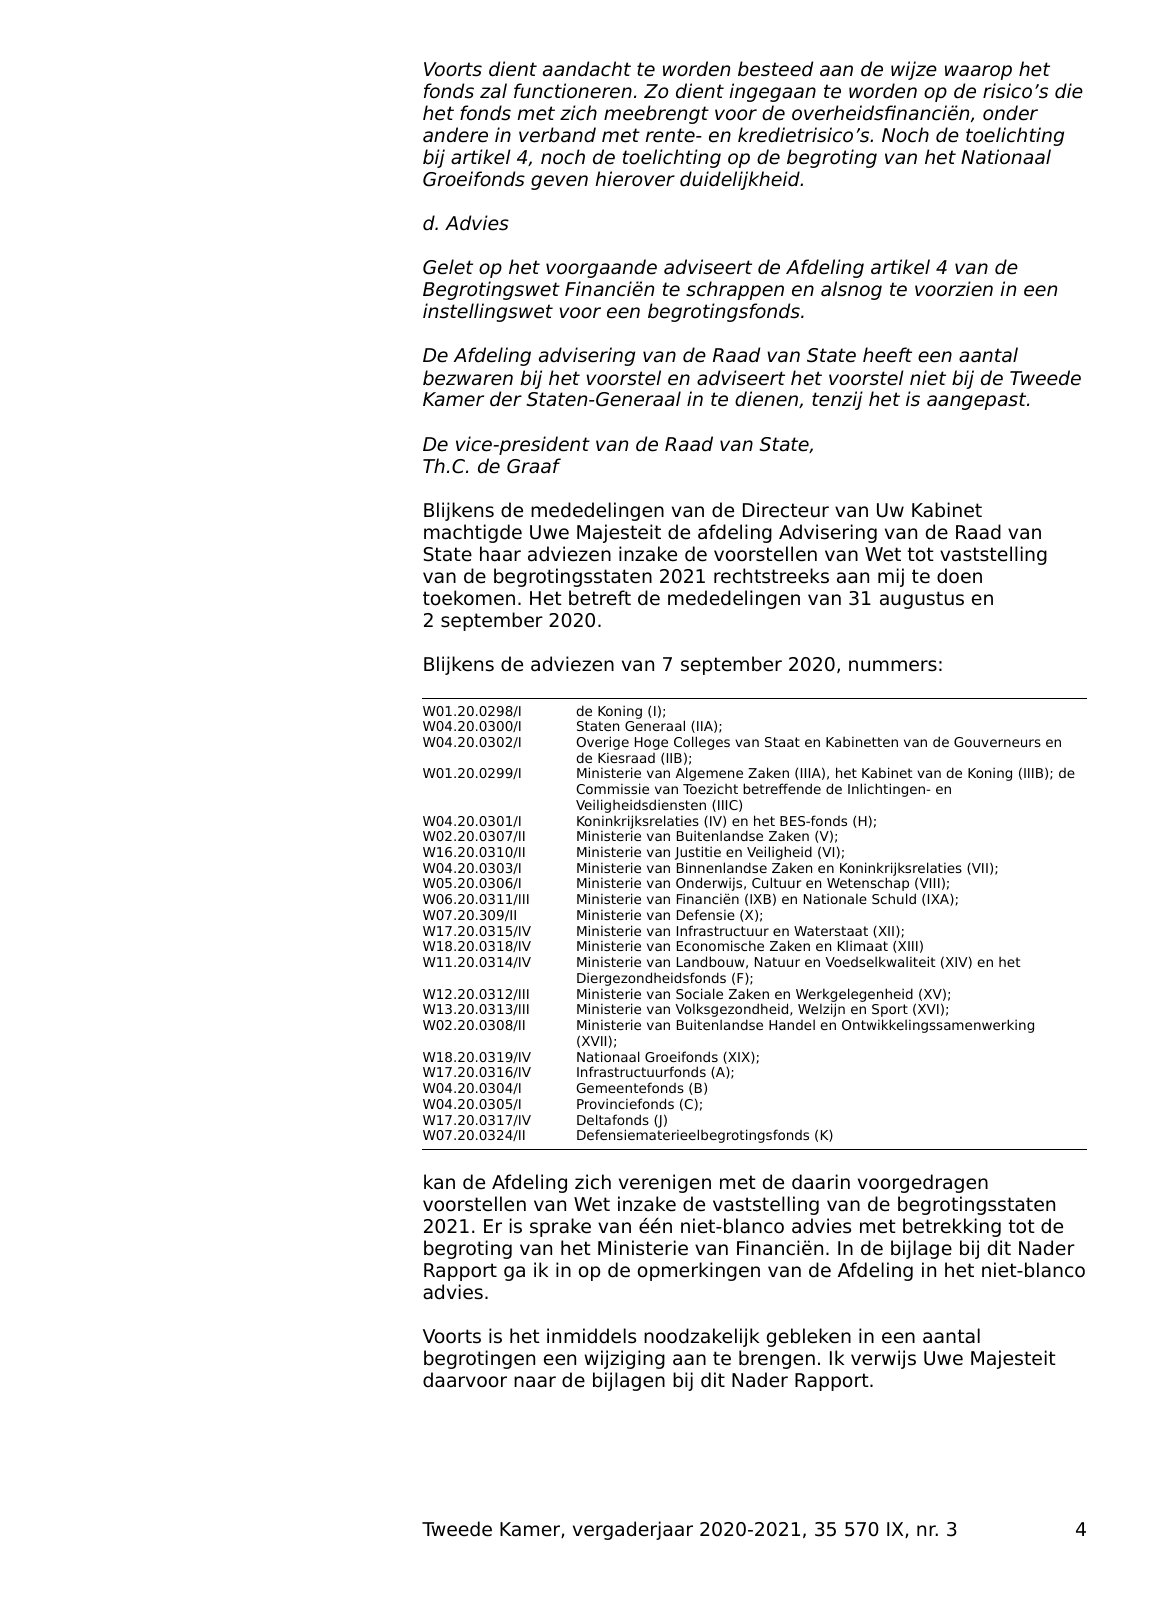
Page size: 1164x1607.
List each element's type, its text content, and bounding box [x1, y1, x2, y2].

table_cell Ministerie van Onderwijs, Cultuur en Wetenschap (VIII); [570, 876, 1087, 892]
table_cell W17.20.0316/IV [422, 1065, 570, 1081]
table_cell W17.20.0317/IV [422, 1112, 570, 1128]
text De Afdeling advisering van de Raad van State heeft een aantal bezwaren bij het voorstel en adviseert het voorstel niet bij de Tweede Kamer der Staten-Generaal in te dienen, tenzij het is aangepast. [422, 345, 1087, 411]
table_cell W07.20.0324/II [422, 1128, 570, 1148]
table_cell Ministerie van Landbouw, Natuur en Voedselkwaliteit (XIV) en het Diergezondheidsfonds (F); [570, 955, 1087, 986]
table_cell W06.20.0311/III [422, 892, 570, 908]
table_cell Defensiematerieelbegrotingsfonds (K) [570, 1128, 1087, 1148]
table_cell W18.20.0318/IV [422, 939, 570, 955]
table_cell W04.20.0305/I [422, 1097, 570, 1112]
table_cell W04.20.0302/I [422, 735, 570, 766]
table_cell W16.20.0310/II [422, 845, 570, 861]
table_cell Provinciefonds (C); [570, 1097, 1087, 1112]
table_cell W11.20.0314/IV [422, 955, 570, 986]
table_cell Ministerie van Financiën (IXB) en Nationale Schuld (IXA); [570, 892, 1087, 908]
table_cell Staten Generaal (IIA); [570, 719, 1087, 735]
table_cell W04.20.0300/I [422, 719, 570, 735]
table_cell W18.20.0319/IV [422, 1049, 570, 1065]
table_cell Infrastructuurfonds (A); [570, 1065, 1087, 1081]
subtitle d. Advies [422, 213, 1087, 235]
table_cell Ministerie van Volksgezondheid, Welzijn en Sport (XVI); [570, 1002, 1087, 1018]
table_cell W12.20.0312/III [422, 986, 570, 1002]
table_cell W04.20.0301/I [422, 814, 570, 829]
table_cell Deltafonds (J) [570, 1112, 1087, 1128]
table_cell Ministerie van Buitenlandse Handel en Ontwikkelingssamenwerking (XVII); [570, 1018, 1087, 1049]
table_cell Ministerie van Justitie en Veiligheid (VI); [570, 845, 1087, 861]
text De vice-president van de Raad van State, [422, 433, 1087, 456]
table_header de Koning (I); [570, 699, 1087, 719]
table_cell W05.20.0306/I [422, 876, 570, 892]
text kan de Afdeling zich verenigen met de daarin voorgedragen voorstellen van Wet inzake de vaststelling van de begrotingsstaten 2021. Er is sprake van één niet-blanco advies met betrekking tot de begroting van het Ministerie van Financiën. In de bijlage bij dit Nader Rapport ga ik in op de opmerkingen van de Afdeling in het niet-blanco advies. [422, 1172, 1087, 1303]
table_cell W01.20.0299/I [422, 766, 570, 813]
text Blijkens de adviezen van 7 september 2020, nummers: [422, 654, 1087, 676]
table_cell Gemeentefonds (B) [570, 1081, 1087, 1097]
table_cell Ministerie van Binnenlandse Zaken en Koninkrijksrelaties (VII); [570, 861, 1087, 876]
table_cell W02.20.0308/II [422, 1018, 570, 1049]
table_cell Nationaal Groeifonds (XIX); [570, 1049, 1087, 1065]
table_cell Ministerie van Defensie (X); [570, 908, 1087, 923]
text Voorts dient aandacht te worden besteed aan de wijze waarop het fonds zal functioneren. Zo dient ingegaan te worden op de risico’s die het fonds met zich meebrengt voor de overheidsfinanciën, onder andere in verband met rente- en kredietrisico’s. Noch de toelichting bij artikel 4, noch de toelichting op de begroting van het Nationaal Groeifonds geven hierover duidelijkheid. [422, 59, 1087, 191]
table_cell W17.20.0315/IV [422, 924, 570, 939]
text Blijkens de mededelingen van de Directeur van Uw Kabinet machtigde Uwe Majesteit de afdeling Advisering van de Raad van State haar adviezen inzake de voorstellen van Wet tot vaststelling van de begrotingsstaten 2021 rechtstreeks aan mij te doen toekomen. Het betreft de mededelingen van 31 augustus en 2 september 2020. [422, 500, 1087, 632]
table_cell Ministerie van Sociale Zaken en Werkgelegenheid (XV); [570, 986, 1087, 1002]
table_cell Ministerie van Economische Zaken en Klimaat (XIII) [570, 939, 1087, 955]
text Gelet op het voorgaande adviseert de Afdeling artikel 4 van de Begrotingswet Financiën te schrappen en alsnog te voorzien in een instellingswet voor een begrotingsfonds. [422, 257, 1087, 323]
text Voorts is het inmiddels noodzakelijk gebleken in een aantal begrotingen een wijziging aan te brengen. Ik verwijs Uwe Majesteit daarvoor naar de bijlagen bij dit Nader Rapport. [422, 1326, 1087, 1392]
table_cell Overige Hoge Colleges van Staat en Kabinetten van de Gouverneurs en de Kiesraad (IIB); [570, 735, 1087, 766]
table_cell Ministerie van Algemene Zaken (IIIA), het Kabinet van de Koning (IIIB); de Commissie van Toezicht betreffende de Inlichtingen- en Veiligheidsdiensten (IIIC) [570, 766, 1087, 813]
table_cell Ministerie van Infrastructuur en Waterstaat (XII); [570, 924, 1087, 939]
table_cell W07.20.309/II [422, 908, 570, 923]
table_cell W02.20.0307/II [422, 829, 570, 845]
table_header W01.20.0298/I [422, 699, 570, 719]
table_cell Ministerie van Buitenlandse Zaken (V); [570, 829, 1087, 845]
text Th.C. de Graaf [422, 456, 1087, 477]
table_cell W04.20.0304/I [422, 1081, 570, 1097]
table_cell W13.20.0313/III [422, 1002, 570, 1018]
table_cell W04.20.0303/I [422, 861, 570, 876]
table_cell Koninkrijksrelaties (IV) en het BES-fonds (H); [570, 814, 1087, 829]
